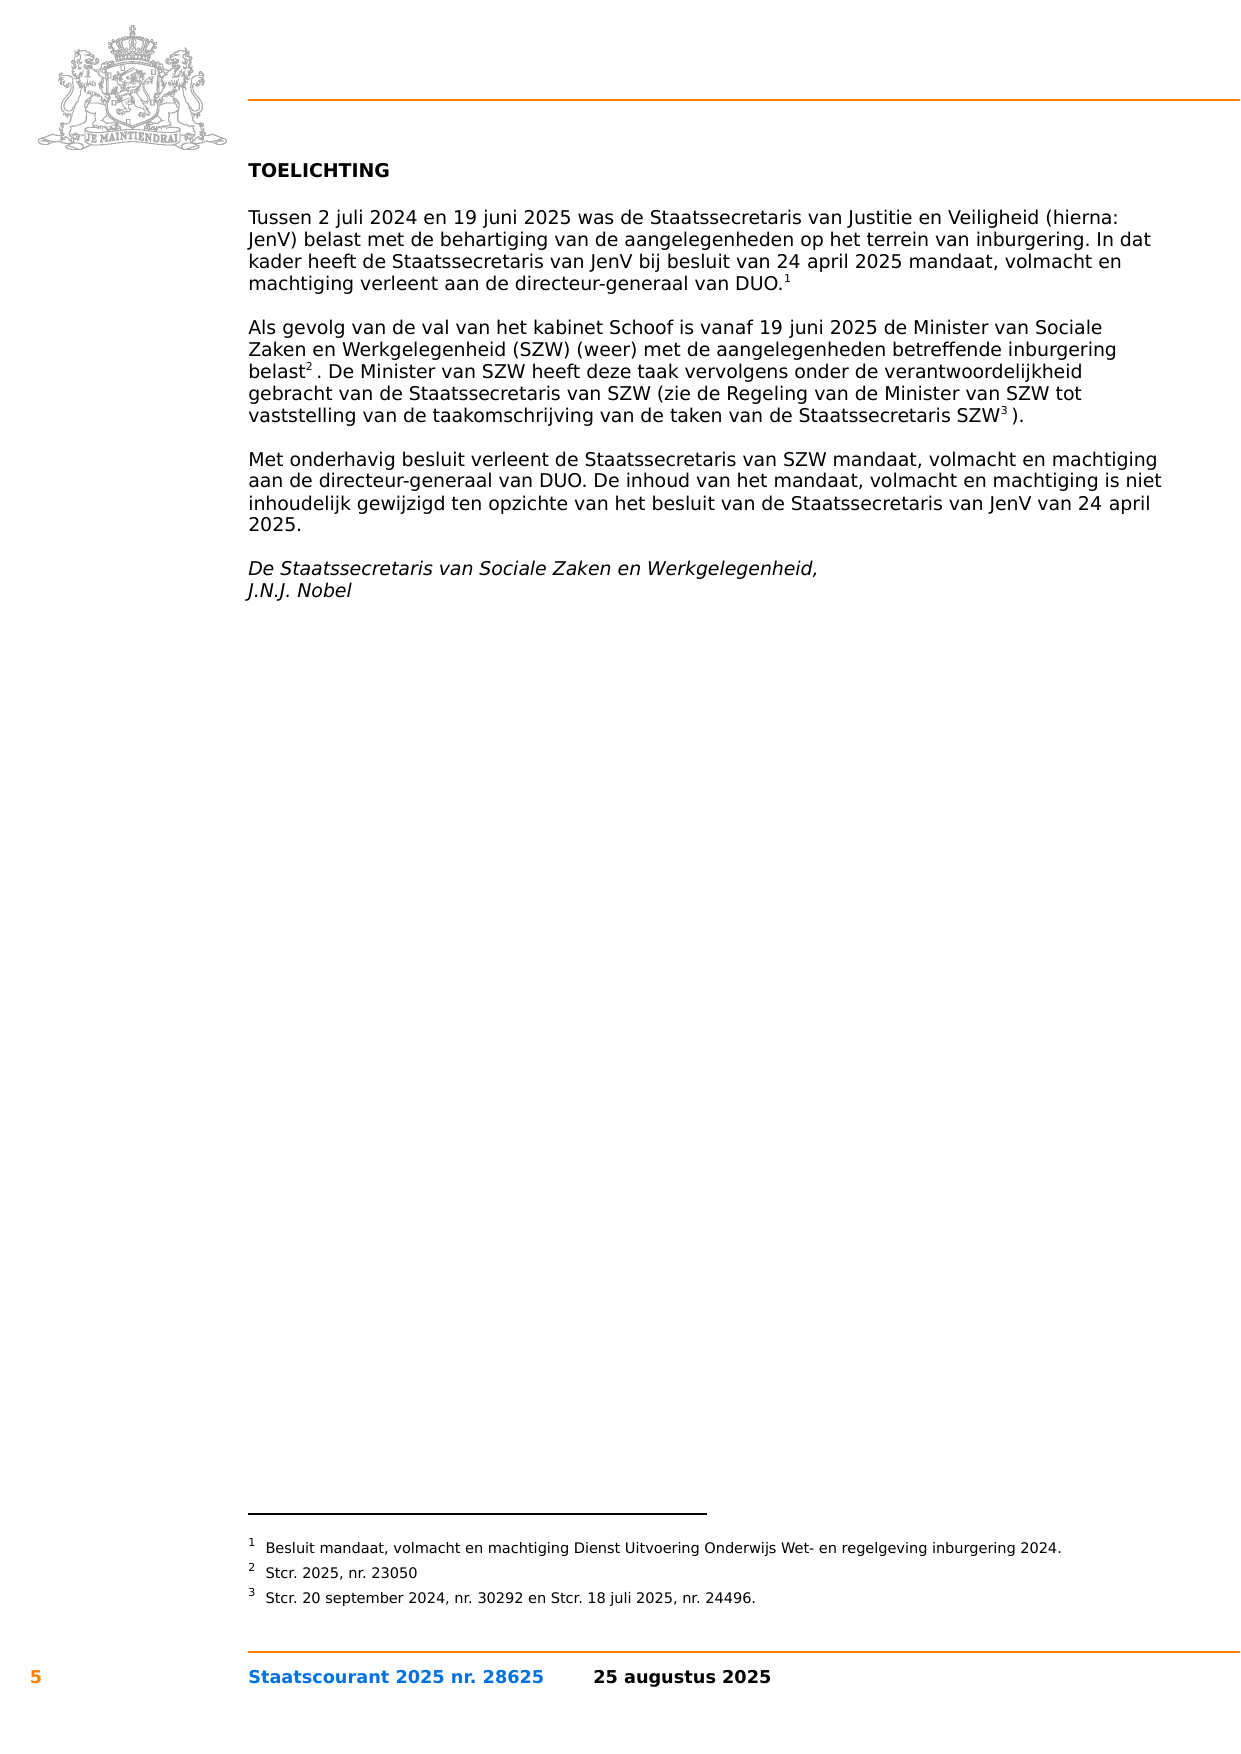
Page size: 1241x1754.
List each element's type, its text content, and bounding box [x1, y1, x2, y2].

text Stcr. 2025, nr. 23050 [248, 1561, 1163, 1583]
subtitle TOELICHTING [248, 160, 1163, 182]
text De Staatssecretaris van Sociale Zaken en Werkgelegenheid, J.N.J. Nobel [248, 558, 1163, 602]
text Tussen 2 juli 2024 en 19 juni 2025 was de Staatssecretaris van Justitie en Veiligheid (hierna: JenV) belast met de behartiging van de aangelegenheden op het terrein van inburgering. In dat kader heeft de Staatssecretaris van JenV bij besluit van 24 april 2025 mandaat, volmacht en machtiging verleent aan de directeur-generaal van DUO. [248, 207, 1163, 295]
picture [38, 25, 227, 150]
text Met onderhavig besluit verleent de Staatssecretaris van SZW mandaat, volmacht en machtiging aan de directeur-generaal van DUO. De inhoud van het mandaat, volmacht en machtiging is niet inhoudelijk gewijzigd ten opzichte van het besluit van de Staatssecretaris van JenV van 24 april 2025. [248, 448, 1163, 536]
text Stcr. 20 september 2024, nr. 30292 en Stcr. 18 juli 2025, nr. 24496. [248, 1586, 1163, 1608]
text Als gevolg van de val van het kabinet Schoof is vanaf 19 juni 2025 de Minister van Sociale Zaken en Werkgelegenheid (SZW) (weer) met de aangelegenheden betreffende inburgering belast. De Minister van SZW heeft deze taak vervolgens onder de verantwoordelijkheid gebracht van de Staatssecretaris van SZW (zie de Regeling van de Minister van SZW tot vaststelling van de taakomschrijving van de taken van de Staatssecretaris SZW). [248, 317, 1163, 427]
text Besluit mandaat, volmacht en machtiging Dienst Uitvoering Onderwijs Wet- en regelgeving inburgering 2024. [248, 1536, 1163, 1558]
